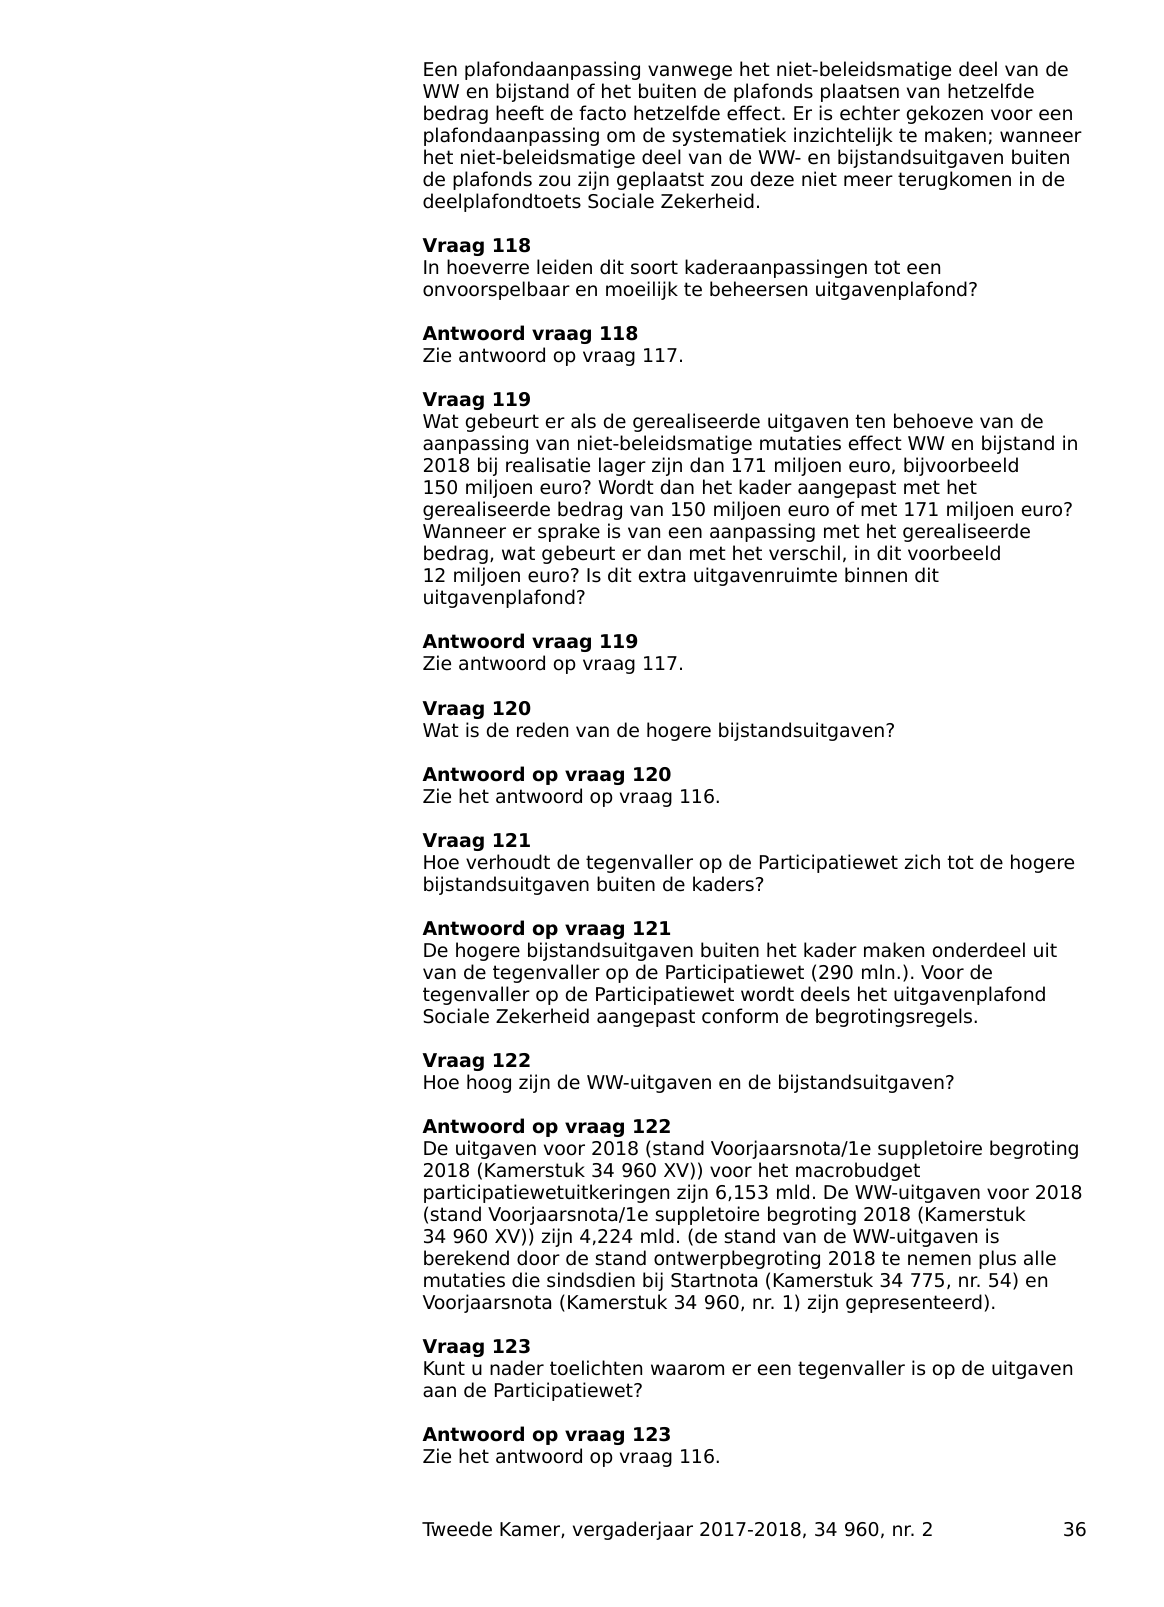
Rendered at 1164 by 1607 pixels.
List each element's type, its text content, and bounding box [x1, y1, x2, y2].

text Vraag 122 [422, 1050, 1087, 1072]
text Vraag 120 [422, 697, 1087, 719]
text In hoeverre leiden dit soort kaderaanpassingen tot een onvoorspelbaar en moeilijk te beheersen uitgavenplafond? [422, 257, 1087, 301]
text Antwoord vraag 119 [422, 631, 1087, 653]
text Kunt u nader toelichten waarom er een tegenvaller is op de uitgaven aan de Participatiewet? [422, 1358, 1087, 1402]
text Antwoord op vraag 123 [422, 1424, 1087, 1446]
text Antwoord vraag 118 [422, 323, 1087, 345]
text De hogere bijstandsuitgaven buiten het kader maken onderdeel uit van de tegenvaller op de Participatiewet (290 mln.). Voor de tegenvaller op de Participatiewet wordt deels het uitgavenplafond Sociale Zekerheid aangepast conform de begrotingsregels. [422, 940, 1087, 1028]
text Antwoord op vraag 122 [422, 1116, 1087, 1138]
text Zie het antwoord op vraag 116. [422, 1446, 1087, 1468]
text Zie het antwoord op vraag 116. [422, 786, 1087, 808]
text Wat gebeurt er als de gerealiseerde uitgaven ten behoeve van de aanpassing van niet-beleidsmatige mutaties effect WW en bijstand in 2018 bij realisatie lager zijn dan 171 miljoen euro, bijvoorbeeld 150 miljoen euro? Wordt dan het kader aangepast met het gerealiseerde bedrag van 150 miljoen euro of met 171 miljoen euro? Wanneer er sprake is van een aanpassing met het gerealiseerde bedrag, wat gebeurt er dan met het verschil, in dit voorbeeld 12 miljoen euro? Is dit extra uitgavenruimte binnen dit uitgavenplafond? [422, 411, 1087, 609]
text Zie antwoord op vraag 117. [422, 653, 1087, 675]
text Antwoord op vraag 120 [422, 764, 1087, 786]
text Vraag 118 [422, 235, 1087, 257]
text Vraag 119 [422, 389, 1087, 411]
text Hoe verhoudt de tegenvaller op de Participatiewet zich tot de hogere bijstandsuitgaven buiten de kaders? [422, 852, 1087, 896]
text Vraag 123 [422, 1336, 1087, 1358]
text Een plafondaanpassing vanwege het niet-beleidsmatige deel van de WW en bijstand of het buiten de plafonds plaatsen van hetzelfde bedrag heeft de facto hetzelfde effect. Er is echter gekozen voor een plafondaanpassing om de systematiek inzichtelijk te maken; wanneer het niet-beleidsmatige deel van de WW- en bijstandsuitgaven buiten de plafonds zou zijn geplaatst zou deze niet meer terugkomen in de deelplafondtoets Sociale Zekerheid. [422, 59, 1087, 213]
text De uitgaven voor 2018 (stand Voorjaarsnota/1e suppletoire begroting 2018 (Kamerstuk 34 960 XV)) voor het macrobudget participatiewetuitkeringen zijn 6,153 mld. De WW-uitgaven voor 2018 (stand Voorjaarsnota/1e suppletoire begroting 2018 (Kamerstuk 34 960 XV)) zijn 4,224 mld. (de stand van de WW-uitgaven is berekend door de stand ontwerpbegroting 2018 te nemen plus alle mutaties die sindsdien bij Startnota (Kamerstuk 34 775, nr. 54) en Voorjaarsnota (Kamerstuk 34 960, nr. 1) zijn gepresenteerd). [422, 1138, 1087, 1314]
text Zie antwoord op vraag 117. [422, 345, 1087, 367]
text Hoe hoog zijn de WW-uitgaven en de bijstandsuitgaven? [422, 1072, 1087, 1094]
text Wat is de reden van de hogere bijstandsuitgaven? [422, 719, 1087, 741]
text Antwoord op vraag 121 [422, 918, 1087, 940]
text Vraag 121 [422, 830, 1087, 852]
